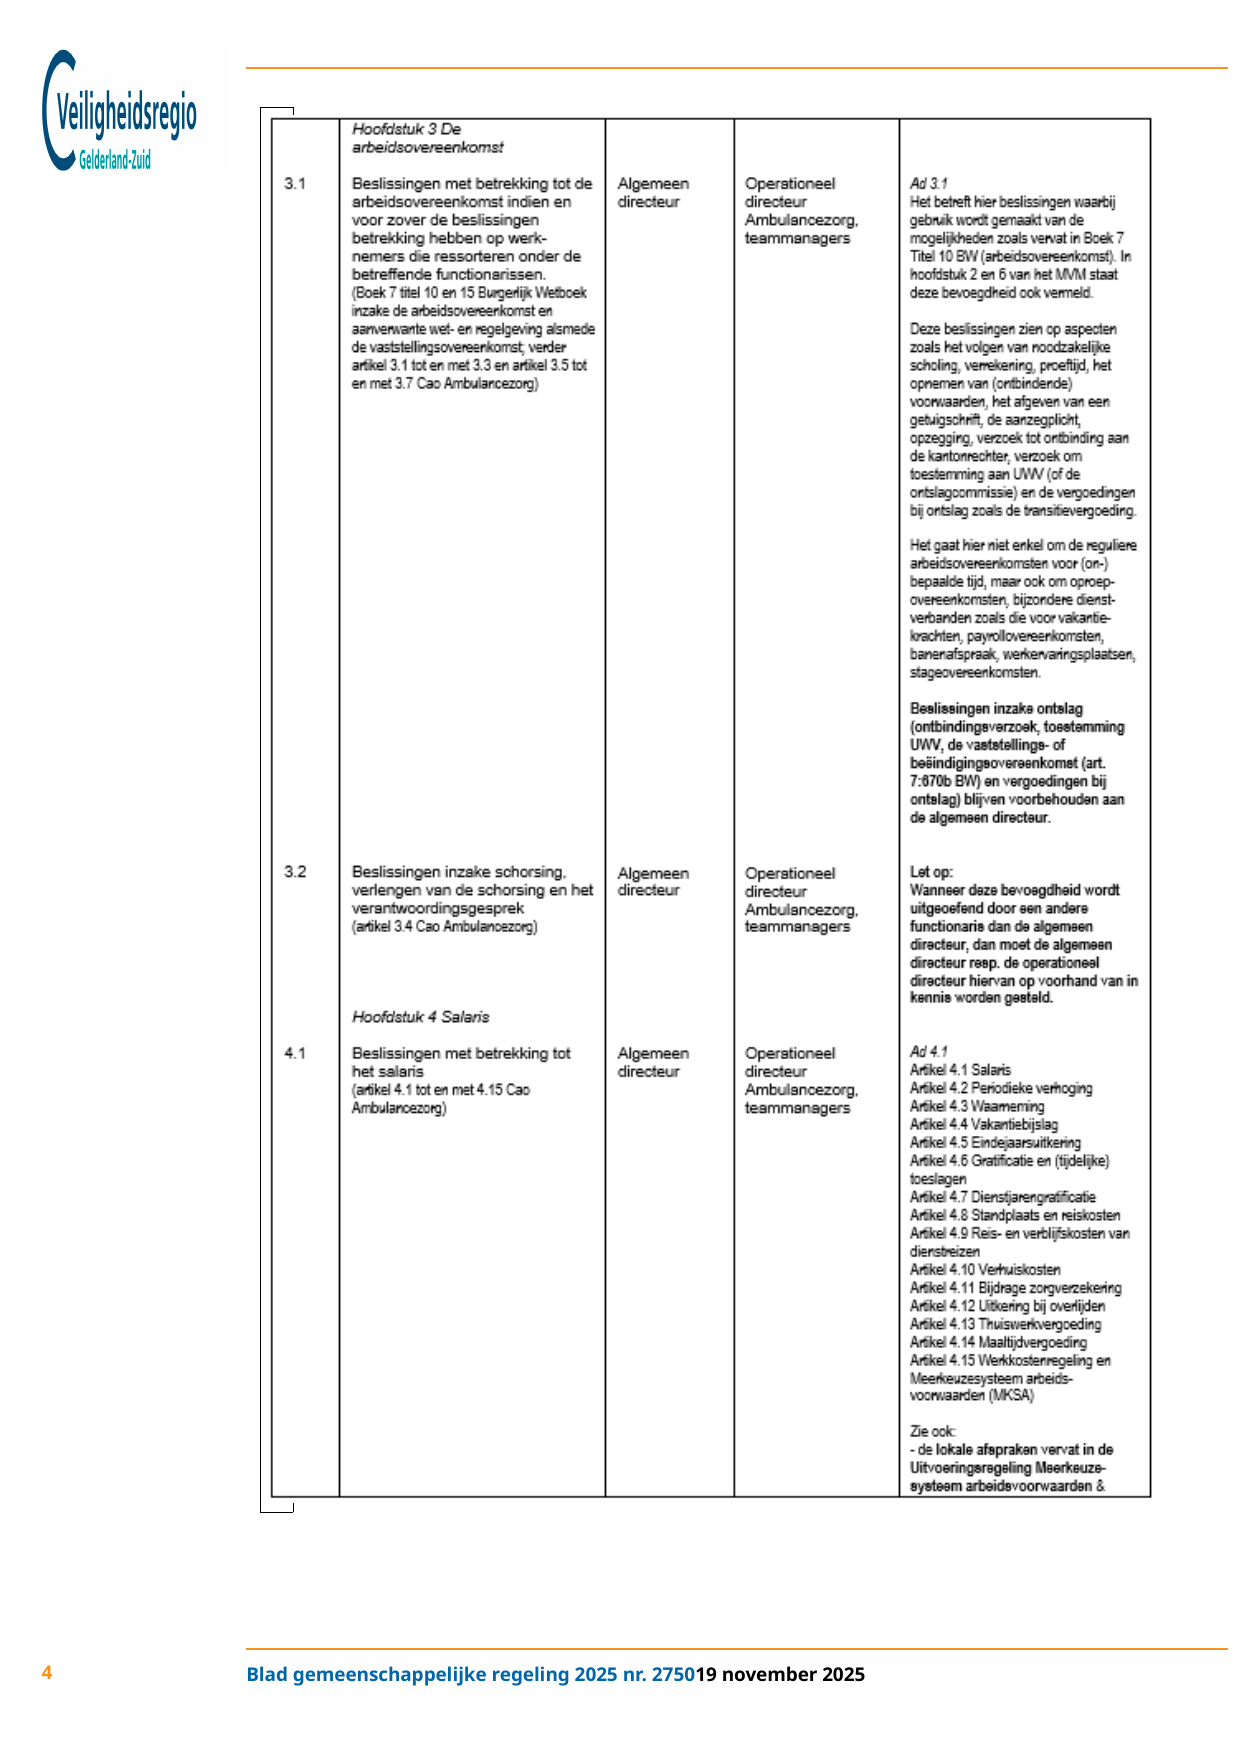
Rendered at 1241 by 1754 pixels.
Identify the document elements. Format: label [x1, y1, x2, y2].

picture [268, 115, 1155, 1503]
picture [41, 47, 231, 172]
